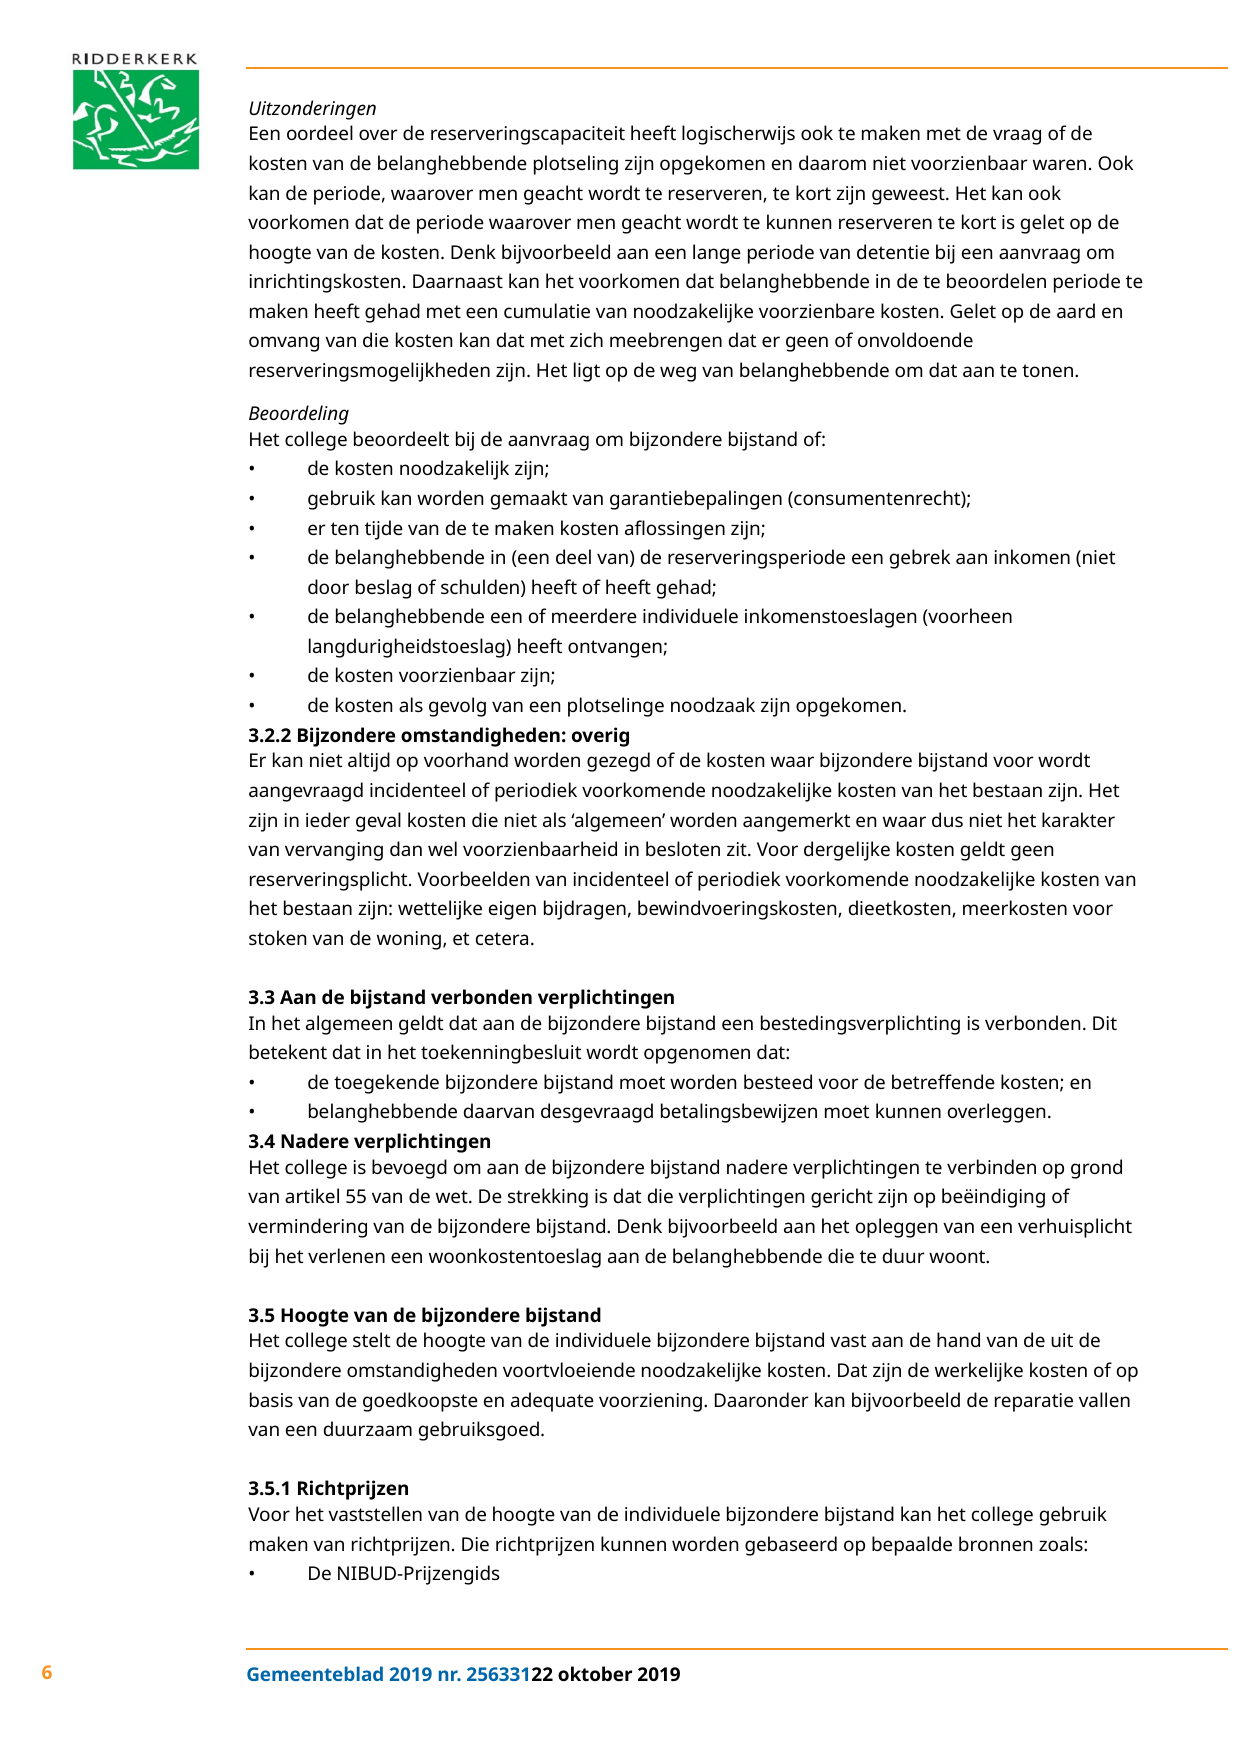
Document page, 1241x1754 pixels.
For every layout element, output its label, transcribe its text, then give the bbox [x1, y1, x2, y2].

text 3.5 Hoogte van de bijzondere bijstand [248, 1302, 1152, 1328]
list De NIBUD-Prijzengids [248, 1561, 1152, 1586]
list de kosten voorzienbaar zijn; [248, 663, 1152, 688]
text Het college beoordeelt bij de aanvraag om bijzondere bijstand of: [248, 426, 1152, 452]
text Er kan niet altijd op voorhand worden gezegd of de kosten waar bijzondere bijstand voor wordt aangevraagd incidenteel of periodiek voorkomende noodzakelijke kosten van het bestaan zijn. Het zijn in ieder geval kosten die niet als ‘algemeen’ worden aangemerkt en waar dus niet het karakter van vervanging dan wel voorzienbaarheid in besloten zit. Voor dergelijke kosten geldt geen reserveringsplicht. Voorbeelden van incidenteel of periodiek voorkomende noodzakelijke kosten van het bestaan zijn: wettelijke eigen bijdragen, bewindvoeringskosten, dieetkosten, meerkosten voor stoken van de woning, et cetera. [248, 748, 1152, 951]
text 3.4 Nadere verplichtingen [248, 1128, 1152, 1154]
text Het college is bevoegd om aan de bijzondere bijstand nadere verplichtingen te verbinden op grond van artikel 55 van de wet. De strekking is dat die verplichtingen gericht zijn op beëindiging of vermindering van de bijzondere bijstand. Denk bijvoorbeeld aan het opleggen van een verhuisplicht bij het verlenen een woonkostentoeslag aan de belanghebbende die te duur woont. [248, 1154, 1152, 1268]
text Een oordeel over de reserveringscapaciteit heeft logischerwijs ook te maken met de vraag of de kosten van de belanghebbende plotseling zijn opgekomen en daarom niet voorzienbaar waren. Ook kan de periode, waarover men geacht wordt te reserveren, te kort zijn geweest. Het kan ook voorkomen dat de periode waarover men geacht wordt te kunnen reserveren te kort is gelet op de hoogte van de kosten. Denk bijvoorbeeld aan een lange periode van detentie bij een aanvraag om inrichtingskosten. Daarnaast kan het voorkomen dat belanghebbende in de te beoordelen periode te maken heeft gehad met een cumulatie van noodzakelijke voorzienbare kosten. Gelet op de aard en omvang van die kosten kan dat met zich meebrengen dat er geen of onvoldoende reserveringsmogelijkheden zijn. Het ligt op de weg van belanghebbende om dat aan te tonen. [248, 121, 1152, 383]
text Uitzonderingen [248, 95, 1152, 121]
list de toegekende bijzondere bijstand moet worden besteed voor de betreffende kosten; en [248, 1069, 1152, 1095]
list de kosten als gevolg van een plotselinge noodzaak zijn opgekomen. [248, 692, 1152, 718]
text 3.5.1 Richtprijzen [248, 1476, 1152, 1501]
text Het college stelt de hoogte van de individuele bijzondere bijstand vast aan de hand van de uit de bijzondere omstandigheden voortvloeiende noodzakelijke kosten. Dat zijn de werkelijke kosten of op basis van de goedkoopste en adequate voorziening. Daaronder kan bijvoorbeeld de reparatie vallen van een duurzaam gebruiksgoed. [248, 1328, 1152, 1442]
list de belanghebbende een of meerdere individuele inkomenstoeslagen (voorheen langdurigheidstoeslag) heeft ontvangen; [248, 603, 1152, 659]
text Beoordeling [248, 400, 1152, 426]
list er ten tijde van de te maken kosten aflossingen zijn; [248, 515, 1152, 541]
picture [41, 47, 231, 172]
list belanghebbende daarvan desgevraagd betalingsbewijzen moet kunnen overleggen. [248, 1099, 1152, 1124]
list de belanghebbende in (een deel van) de reserveringsperiode een gebrek aan inkomen (niet door beslag of schulden) heeft of heeft gehad; [248, 544, 1152, 600]
list de kosten noodzakelijk zijn; [248, 456, 1152, 481]
text 3.2.2 Bijzondere omstandigheden: overig [248, 722, 1152, 748]
text Voor het vaststellen van de hoogte van de individuele bijzondere bijstand kan het college gebruik maken van richtprijzen. Die richtprijzen kunnen worden gebaseerd op bepaalde bronnen zoals: [248, 1501, 1152, 1557]
text 3.3 Aan de bijstand verbonden verplichtingen [248, 984, 1152, 1010]
list gebruik kan worden gemaakt van garantiebepalingen (consumentenrecht); [248, 485, 1152, 511]
text In het algemeen geldt dat aan de bijzondere bijstand een bestedingsverplichting is verbonden. Dit betekent dat in het toekenningbesluit wordt opgenomen dat: [248, 1010, 1152, 1065]
